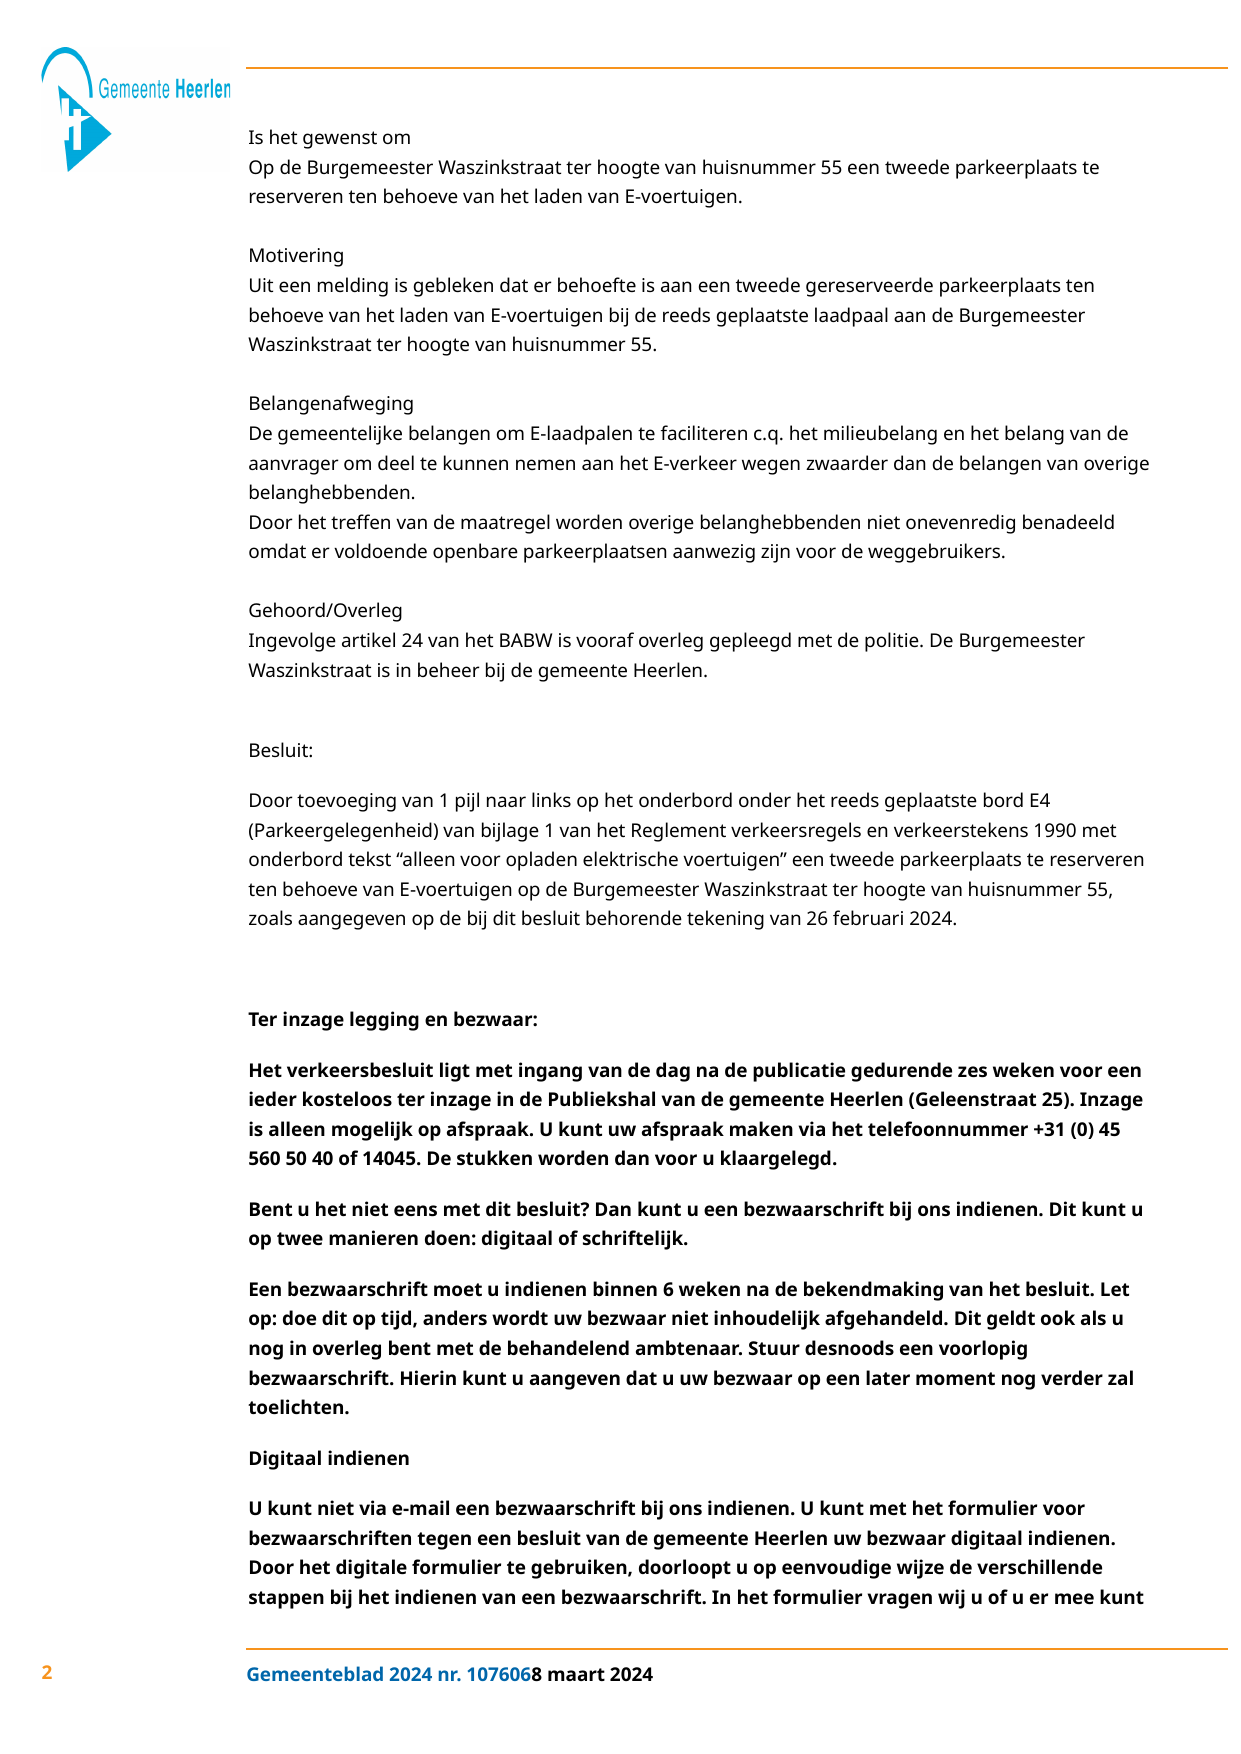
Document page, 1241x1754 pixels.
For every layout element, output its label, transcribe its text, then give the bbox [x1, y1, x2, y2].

text De gemeentelijke belangen om E-laadpalen te faciliteren c.q. het milieubelang en het belang van de aanvrager om deel te kunnen nemen aan het E-verkeer wegen zwaarder dan de belangen van overige belanghebbenden. [248, 420, 1152, 505]
text U kunt niet via e-mail een bezwaarschrift bij ons indienen. U kunt met het formulier voor bezwaarschriften tegen een besluit van de gemeente Heerlen uw bezwaar digitaal indienen. Door het digitale formulier te gebruiken, doorloopt u op eenvoudige wijze de verschillende stappen bij het indienen van een bezwaarschrift. In het formulier vragen wij u of u er mee kunt [248, 1495, 1152, 1610]
picture [41, 47, 59, 70]
text Een bezwaarschrift moet u indienen binnen 6 weken na de bekendmaking van het besluit. Let op: doe dit op tijd, anders wordt uw bezwaar niet inhoudelijk afgehandeld. Dit geldt ook als u nog in overleg bent met de behandelend ambtenaar. Stuur desnoods een voorlopig bezwaarschrift. Hierin kunt u aangeven dat u uw bezwaar op een later moment nog verder zal toelichten. [248, 1276, 1152, 1420]
text Door toevoeging van 1 pijl naar links op het onderbord onder het reeds geplaatste bord E4 (Parkeergelegenheid) van bijlage 1 van het Reglement verkeersregels en verkeerstekens 1990 met onderbord tekst “alleen voor opladen elektrische voertuigen” een tweede parkeerplaats te reserveren ten behoeve van E-voertuigen op de Burgemeester Waszinkstraat ter hoogte van huisnummer 55, zoals aangegeven op de bij dit besluit behorende tekening van 26 februari 2024. [248, 787, 1152, 931]
text Besluit: [248, 737, 1152, 763]
picture [41, 47, 231, 172]
text Is het gewenst om [248, 124, 1152, 150]
text Ter inzage legging en bezwaar: [248, 1006, 1152, 1032]
text Door het treffen van de maatregel worden overige belanghebbenden niet onevenredig benadeeld omdat er voldoende openbare parkeerplaatsen aanwezig zijn voor de weggebruikers. [248, 509, 1152, 564]
text Ingevolge artikel 24 van het BABW is vooraf overleg gepleegd met de politie. De Burgemeester Waszinkstraat is in beheer bij de gemeente Heerlen. [248, 627, 1152, 683]
text Op de Burgemeester Waszinkstraat ter hoogte van huisnummer 55 een tweede parkeerplaats te reserveren ten behoeve van het laden van E-voertuigen. [248, 154, 1152, 209]
text Uit een melding is gebleken dat er behoefte is aan een tweede gereserveerde parkeerplaats ten behoeve van het laden van E-voertuigen bij de reeds geplaatste laadpaal aan de Burgemeester Waszinkstraat ter hoogte van huisnummer 55. [248, 272, 1152, 357]
text Het verkeersbesluit ligt met ingang van de dag na de publicatie gedurende zes weken voor een ieder kosteloos ter inzage in de Publiekshal van de gemeente Heerlen (Geleenstraat 25). Inzage is alleen mogelijk op afspraak. U kunt uw afspraak maken via het telefoonnummer +31 (0) 45 560 50 40 of 14045. De stukken worden dan voor u klaargelegd. [248, 1057, 1152, 1171]
text Gehoord/Overleg [248, 598, 1152, 623]
text Motivering [248, 243, 1152, 268]
text Belangenafweging [248, 391, 1152, 416]
text Bent u het niet eens met dit besluit? Dan kunt u een bezwaarschrift bij ons indienen. Dit kunt u op twee manieren doen: digitaal of schriftelijk. [248, 1196, 1152, 1251]
text Digitaal indienen [248, 1445, 1152, 1471]
